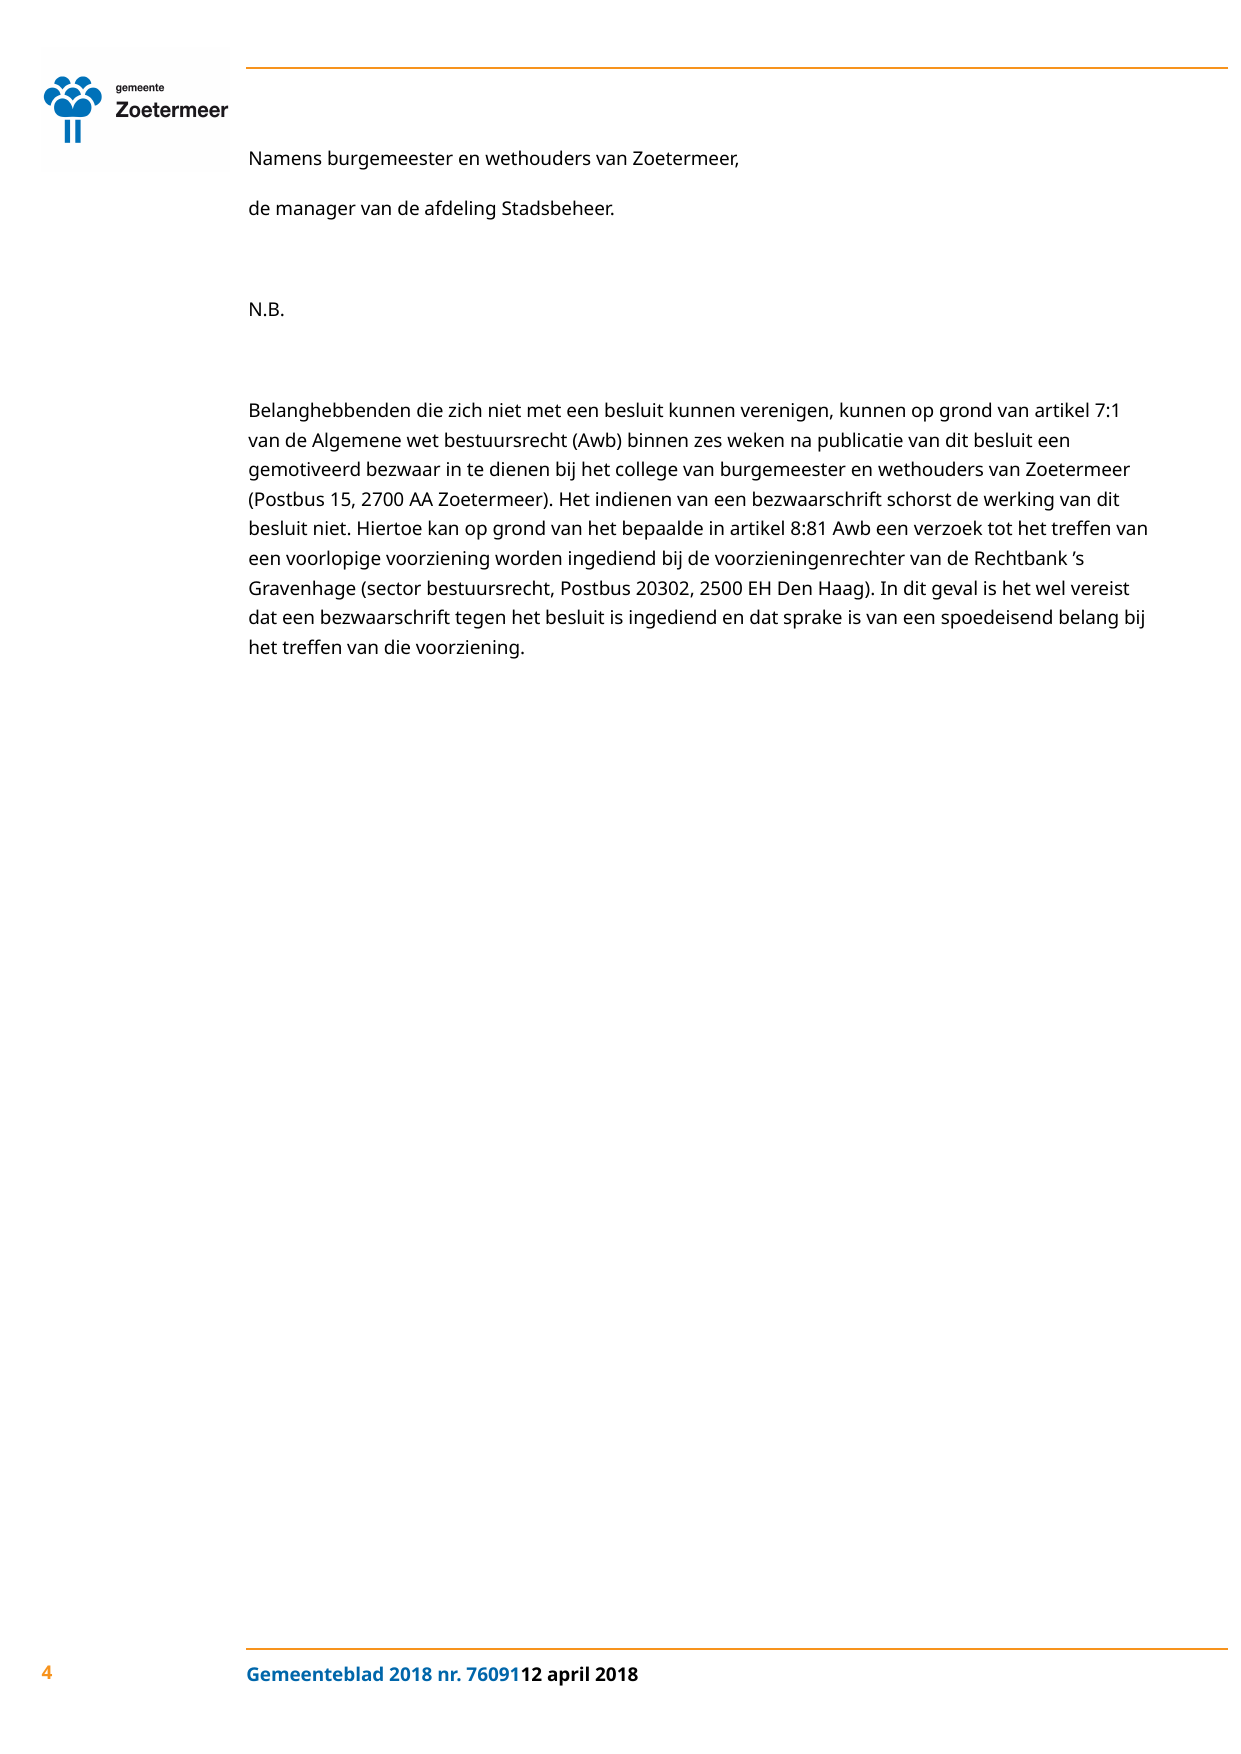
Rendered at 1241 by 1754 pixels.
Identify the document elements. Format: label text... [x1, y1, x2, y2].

text de manager van de afdeling Stadsbeheer. [248, 196, 1152, 221]
picture [41, 47, 231, 172]
text Namens burgemeester en wethouders van Zoetermeer, [248, 145, 1152, 171]
text N.B. [248, 296, 1152, 322]
text Belanghebbenden die zich niet met een besluit kunnen verenigen, kunnen op grond van artikel 7:1 van de Algemene wet bestuursrecht (Awb) binnen zes weken na publicatie van dit besluit een gemotiveerd bezwaar in te dienen bij het college van burgemeester en wethouders van Zoetermeer (Postbus 15, 2700 AA Zoetermeer). Het indienen van een bezwaarschrift schorst de werking van dit besluit niet. Hiertoe kan op grond van het bepaalde in artikel 8:81 Awb een verzoek tot het treffen van een voorlopige voorziening worden ingediend bij de voorzieningenrechter van de Rechtbank ’s Gravenhage (sector bestuursrecht, Postbus 20302, 2500 EH Den Haag). In dit geval is het wel vereist dat een bezwaarschrift tegen het besluit is ingediend en dat sprake is van een spoedeisend belang bij het treffen van die voorziening. [248, 397, 1152, 660]
